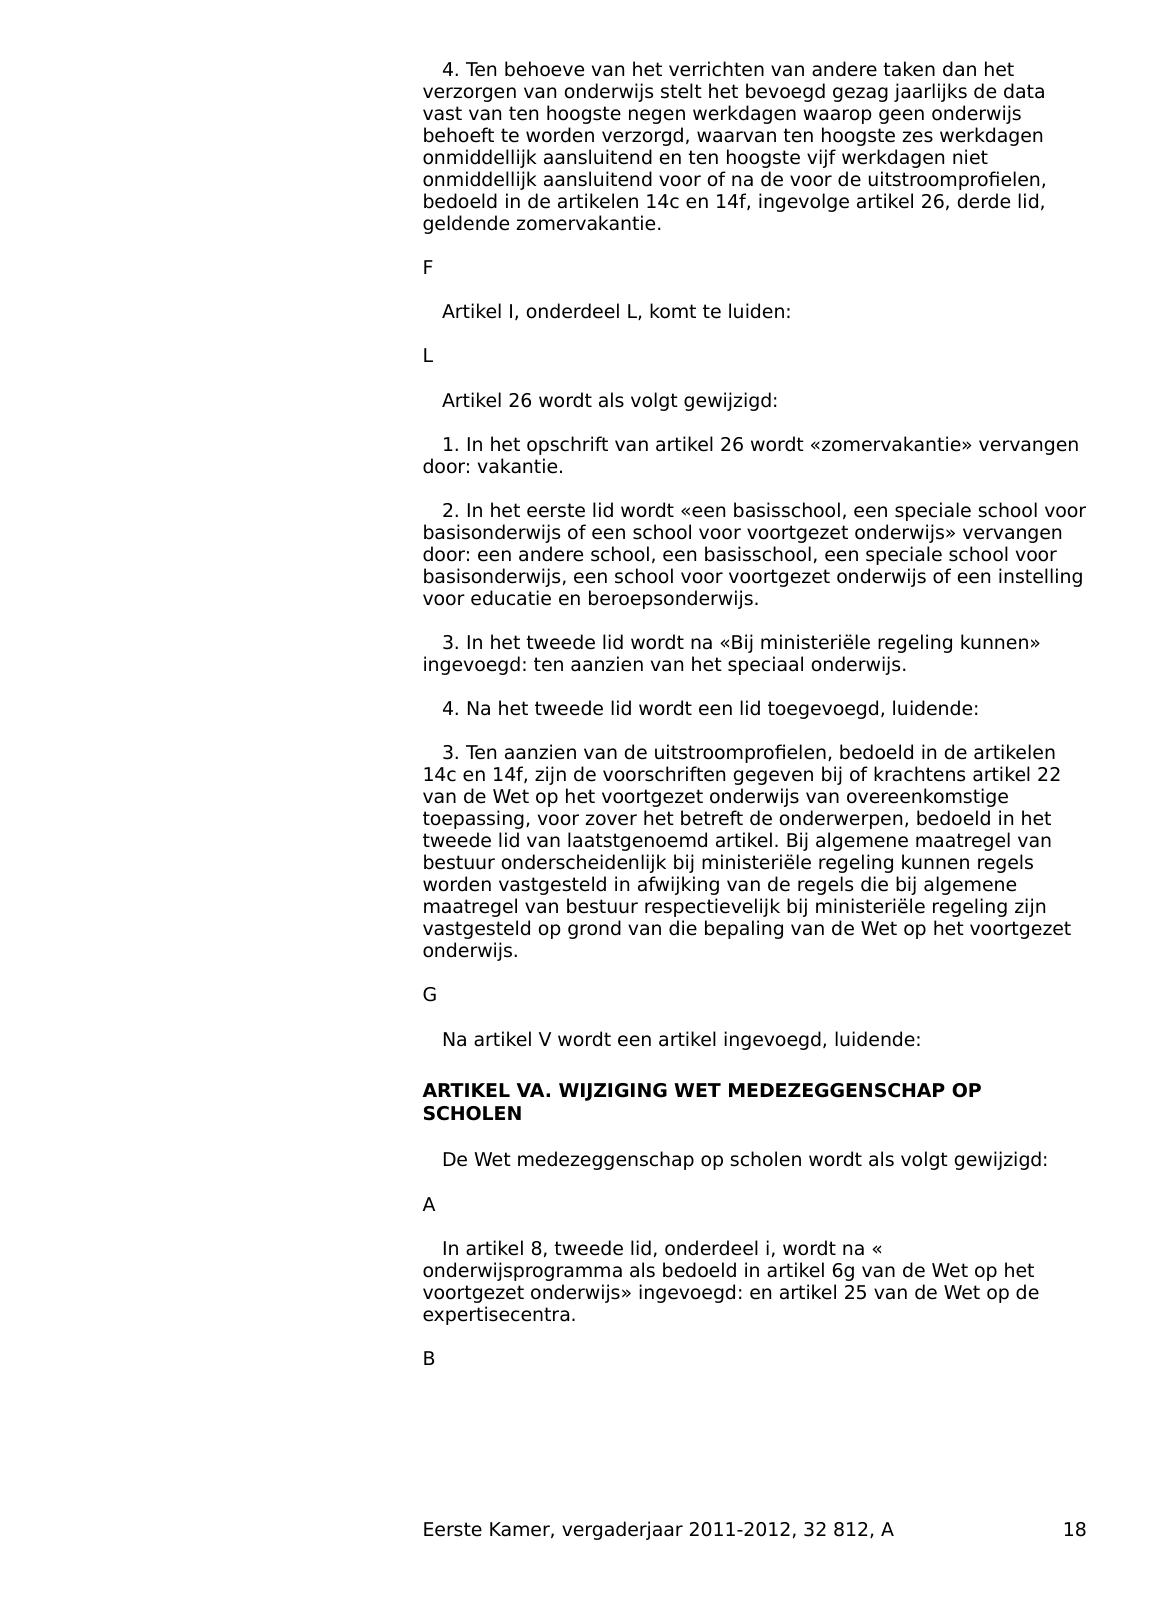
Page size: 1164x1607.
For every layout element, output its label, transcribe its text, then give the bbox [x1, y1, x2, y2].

subtitle ARTIKEL VA. WIJZIGING WET MEDEZEGGENSCHAP OP SCHOLEN [422, 1080, 1087, 1124]
text 3. Ten aanzien van de uitstroomprofielen, bedoeld in de artikelen 14c en 14f, zijn de voorschriften gegeven bij of krachtens artikel 22 van de Wet op het voortgezet onderwijs van overeenkomstige toepassing, voor zover het betreft de onderwerpen, bedoeld in het tweede lid van laatstgenoemd artikel. Bij algemene maatregel van bestuur onderscheidenlijk bij ministeriële regeling kunnen regels worden vastgesteld in afwijking van de regels die bij algemene maatregel van bestuur respectievelijk bij ministeriële regeling zijn vastgesteld op grond van die bepaling van de Wet op het voortgezet onderwijs. [422, 742, 1087, 962]
text In artikel 8, tweede lid, onderdeel i, wordt na « onderwijsprogramma als bedoeld in artikel 6g van de Wet op het voortgezet onderwijs» ingevoegd: en artikel 25 van de Wet op de expertisecentra. [422, 1238, 1087, 1326]
text B [422, 1348, 1087, 1370]
text 4. Ten behoeve van het verrichten van andere taken dan het verzorgen van onderwijs stelt het bevoegd gezag jaarlijks de data vast van ten hoogste negen werkdagen waarop geen onderwijs behoeft te worden verzorgd, waarvan ten hoogste zes werkdagen onmiddellijk aansluitend en ten hoogste vijf werkdagen niet onmiddellijk aansluitend voor of na de voor de uitstroomprofielen, bedoeld in de artikelen 14c en 14f, ingevolge artikel 26, derde lid, geldende zomervakantie. [422, 59, 1087, 235]
text Artikel I, onderdeel L, komt te luiden: [422, 301, 1087, 323]
text De Wet medezeggenschap op scholen wordt als volgt gewijzigd: [422, 1149, 1087, 1171]
text 2. In het eerste lid wordt «een basisschool, een speciale school voor basisonderwijs of een school voor voortgezet onderwijs» vervangen door: een andere school, een basisschool, een speciale school voor basisonderwijs, een school voor voortgezet onderwijs of een instelling voor educatie en beroepsonderwijs. [422, 500, 1087, 610]
text 4. Na het tweede lid wordt een lid toegevoegd, luidende: [422, 698, 1087, 720]
text Na artikel V wordt een artikel ingevoegd, luidende: [422, 1028, 1087, 1050]
text 3. In het tweede lid wordt na «Bij ministeriële regeling kunnen» ingevoegd: ten aanzien van het speciaal onderwijs. [422, 632, 1087, 676]
text A [422, 1193, 1087, 1216]
text G [422, 984, 1087, 1006]
text 1. In het opschrift van artikel 26 wordt «zomervakantie» vervangen door: vakantie. [422, 434, 1087, 478]
text L [422, 345, 1087, 367]
text Artikel 26 wordt als volgt gewijzigd: [422, 389, 1087, 412]
text F [422, 257, 1087, 279]
